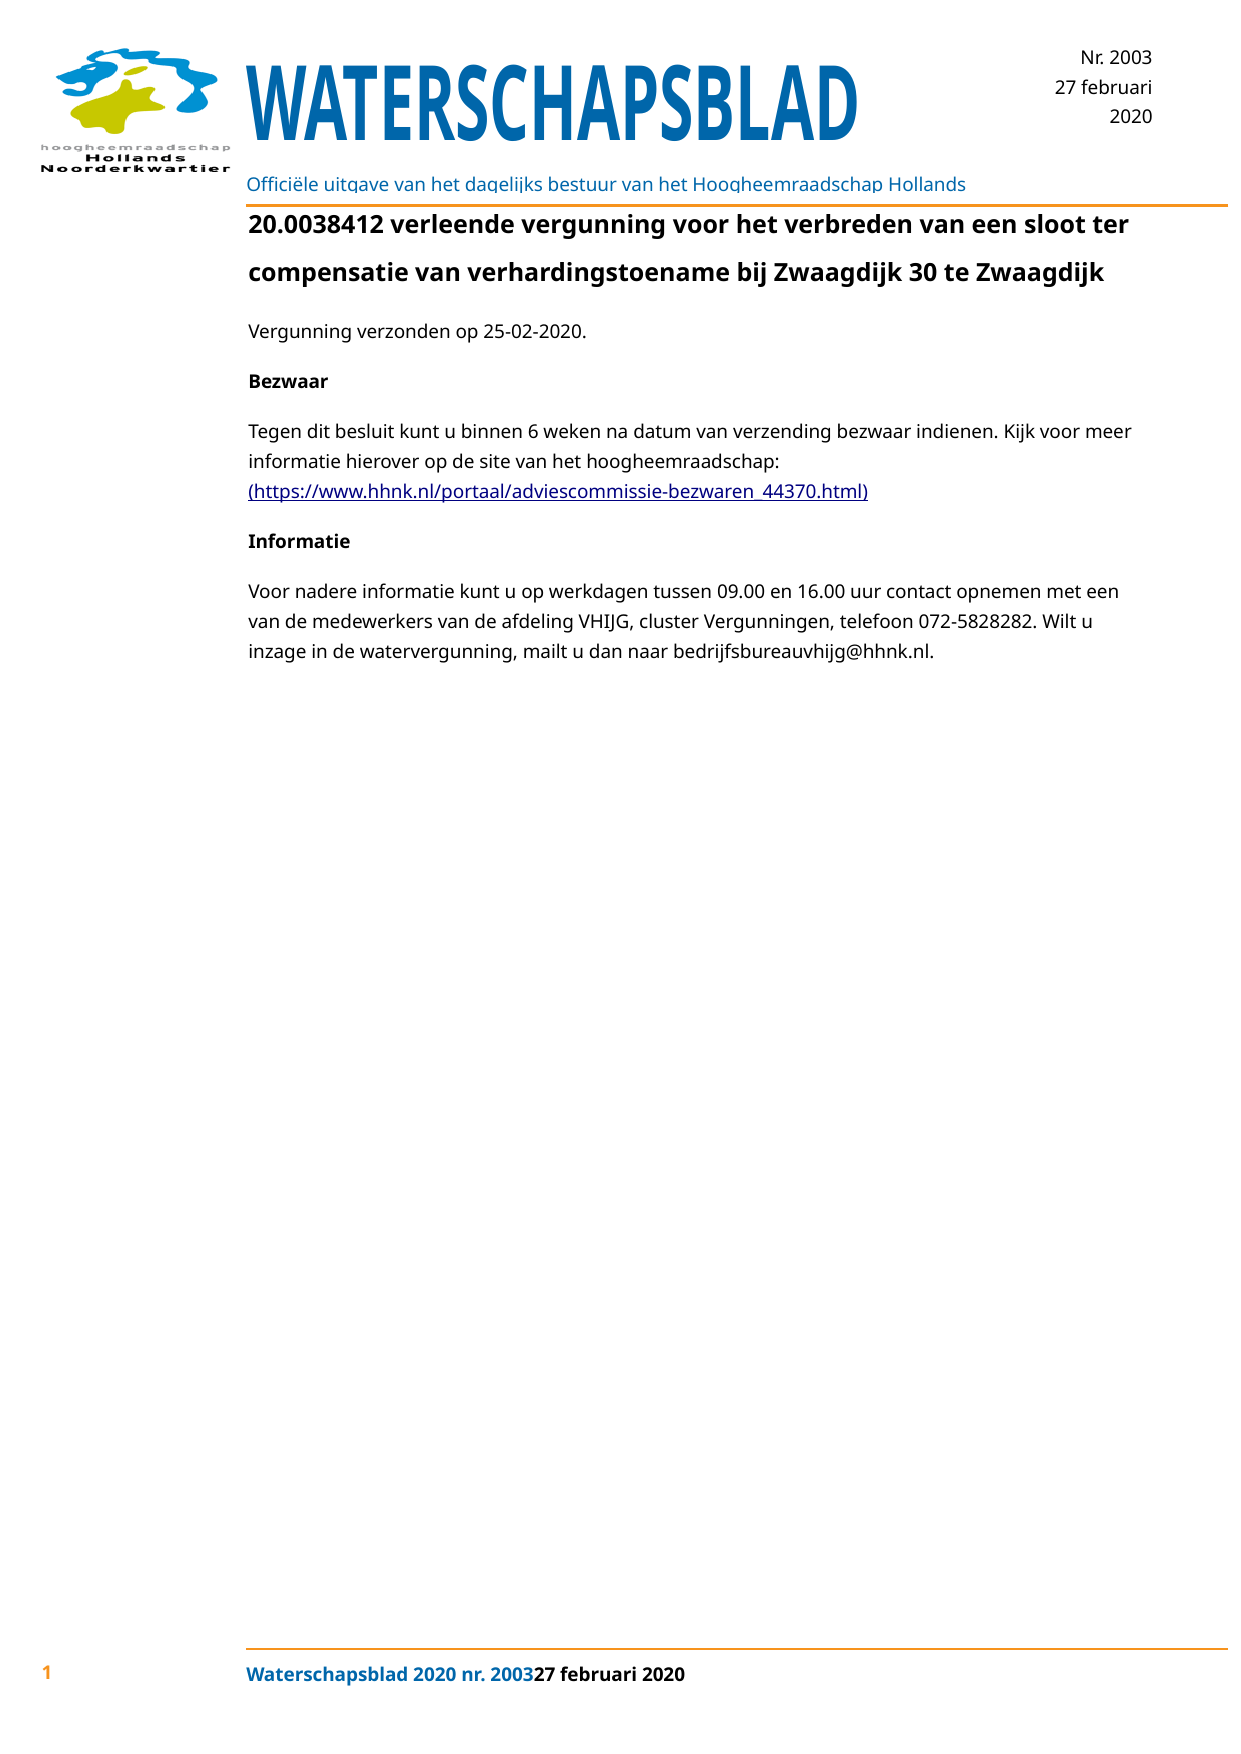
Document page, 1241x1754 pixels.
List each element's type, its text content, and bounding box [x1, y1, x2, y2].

text Tegen dit besluit kunt u binnen 6 weken na datum van verzending bezwaar indienen. Kijk voor meer informatie hierover op de site van het hoogheemraadschap: (https://www.hhnk.nl/portaal/adviescommissie-bezwaren_44370.html) [248, 419, 1152, 504]
text Voor nadere informatie kunt u op werkdagen tussen 09.00 en 16.00 uur contact opnemen met een van de medewerkers van de afdeling VHIJG, cluster Vergunningen, telefoon 072-5828282. Wilt u inzage in de watervergunning, mailt u dan naar bedrijfsbureauvhijg@hhnk.nl. [248, 579, 1152, 664]
text 20.0038412 verleende vergunning voor het verbreden van een sloot ter compensatie van verhardingstoename bij Zwaagdijk 30 te Zwaagdijk [248, 207, 1152, 288]
text Bezwaar [248, 368, 1152, 394]
text Informatie [248, 528, 1152, 554]
picture [41, 47, 231, 172]
text Vergunning verzonden op 25-02-2020. [248, 318, 1152, 344]
